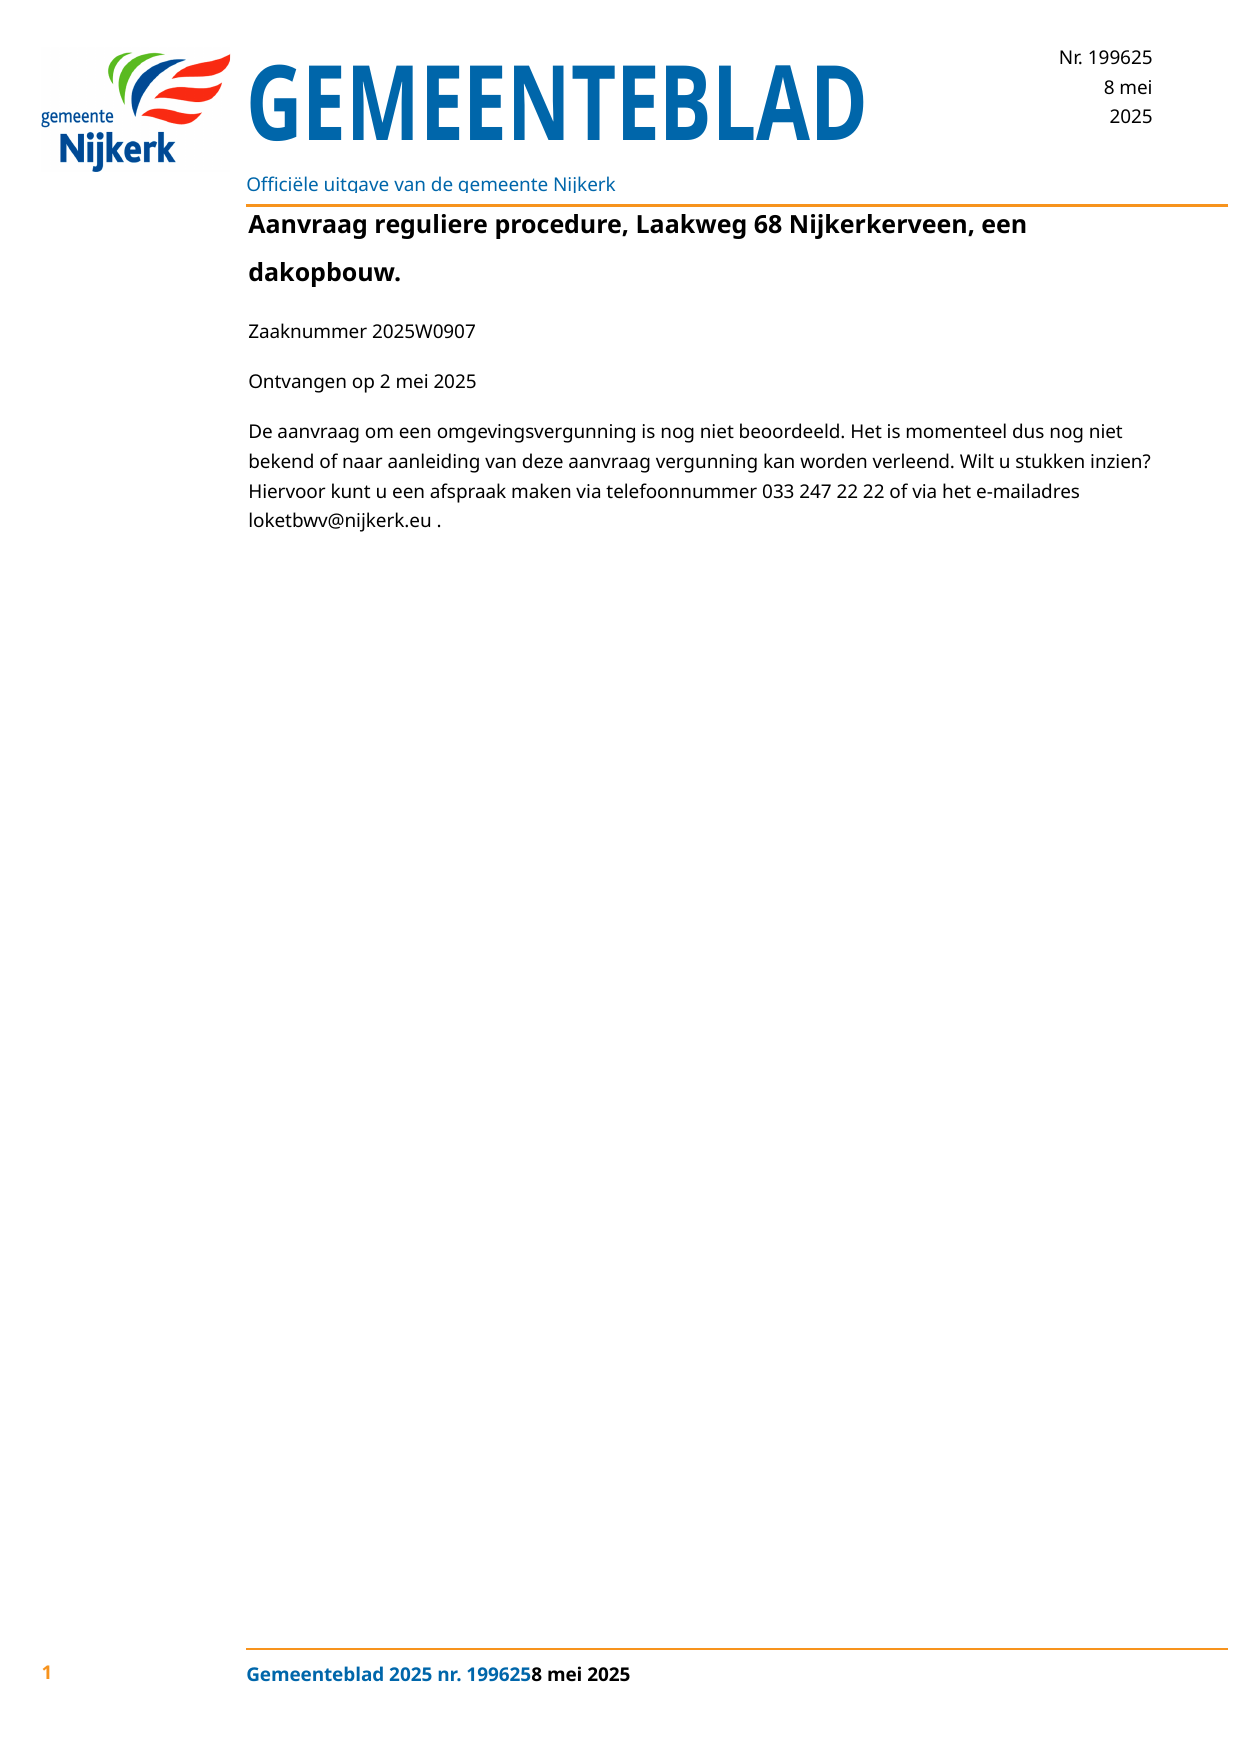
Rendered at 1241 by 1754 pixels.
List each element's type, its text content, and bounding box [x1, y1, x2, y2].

text De aanvraag om een omgevingsvergunning is nog niet beoordeeld. Het is momenteel dus nog niet bekend of naar aanleiding van deze aanvraag vergunning kan worden verleend. Wilt u stukken inzien? Hiervoor kunt u een afspraak maken via telefoonnummer 033 247 22 22 of via het e-mailadres loketbwv@nijkerk.eu . [248, 419, 1152, 533]
text Ontvangen op 2 mei 2025 [248, 368, 1152, 394]
picture [41, 47, 231, 172]
text Zaaknummer 2025W0907 [248, 318, 1152, 344]
text Aanvraag reguliere procedure, Laakweg 68 Nijkerkerveen, een dakopbouw. [248, 207, 1152, 288]
